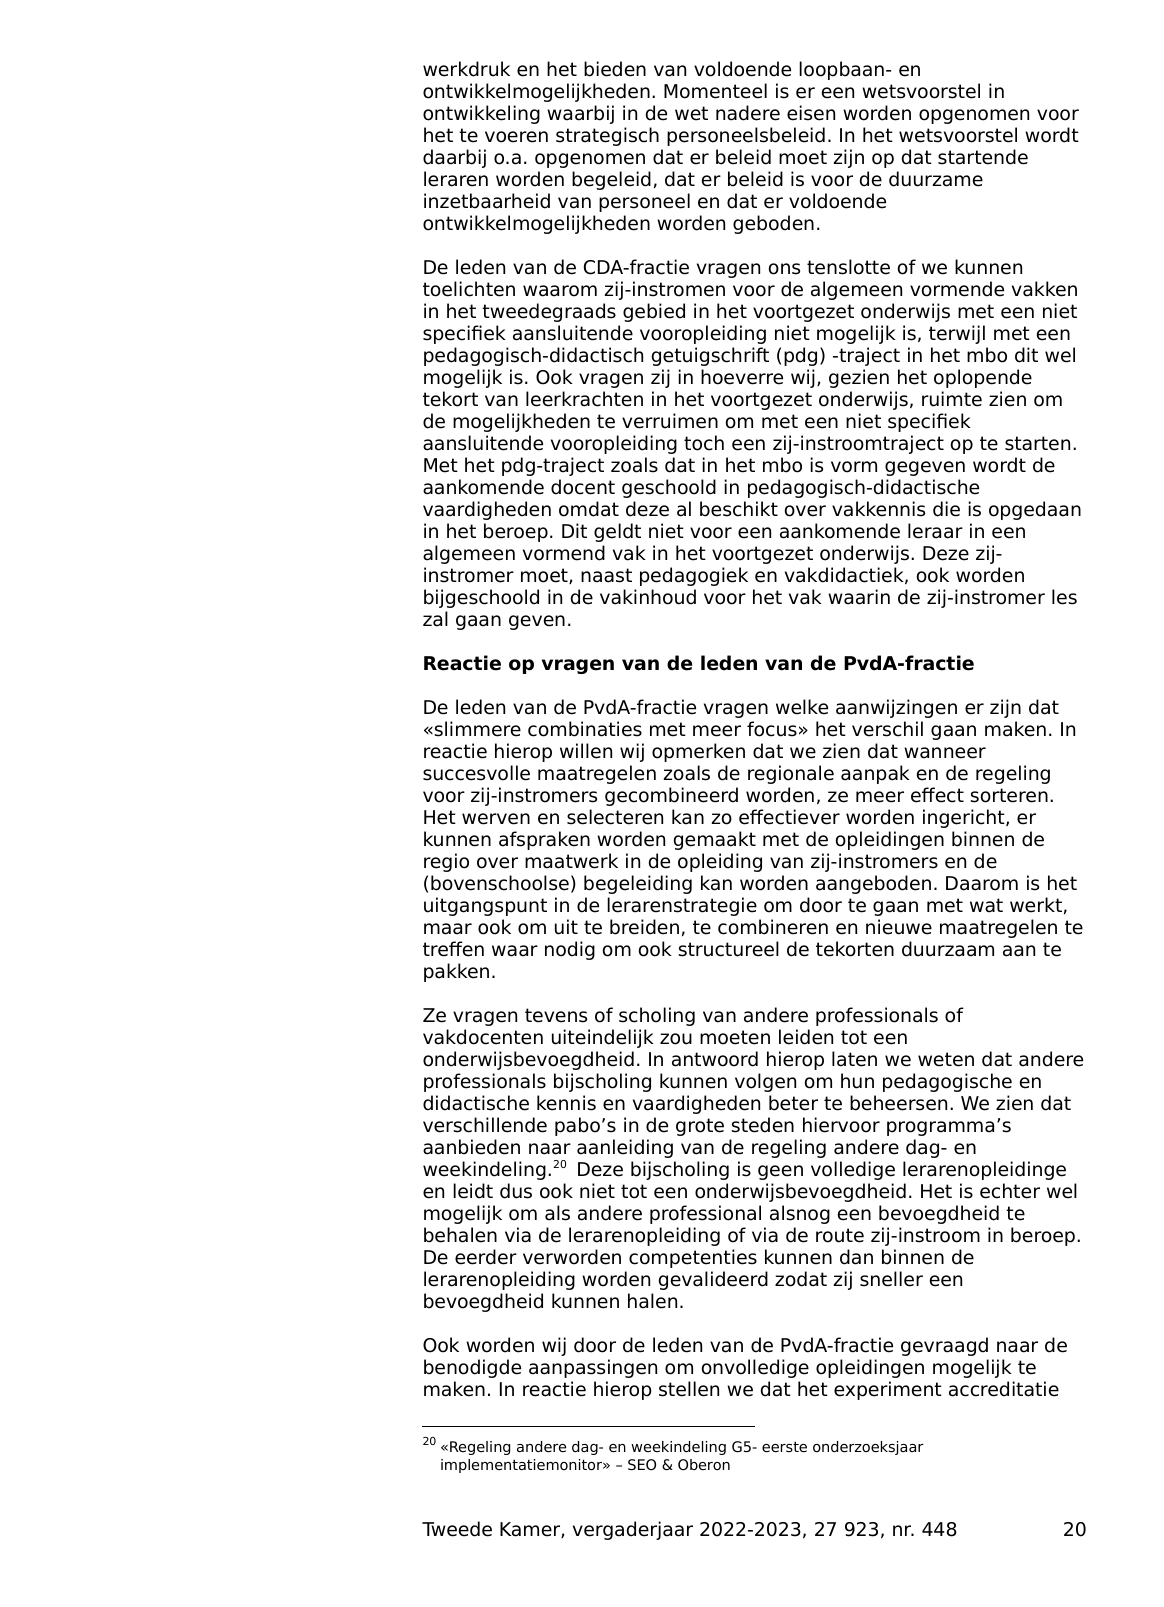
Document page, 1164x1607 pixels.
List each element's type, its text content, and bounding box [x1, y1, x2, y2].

text werkdruk en het bieden van voldoende loopbaan- en ontwikkelmogelijkheden. Momenteel is er een wetsvoorstel in ontwikkeling waarbij in de wet nadere eisen worden opgenomen voor het te voeren strategisch personeelsbeleid. In het wetsvoorstel wordt daarbij o.a. opgenomen dat er beleid moet zijn op dat startende leraren worden begeleid, dat er beleid is voor de duurzame inzetbaarheid van personeel en dat er voldoende ontwikkelmogelijkheden worden geboden. [422, 59, 1087, 235]
subtitle Reactie op vragen van de leden van de PvdA-fractie [422, 653, 1087, 675]
text Ze vragen tevens of scholing van andere professionals of vakdocenten uiteindelijk zou moeten leiden tot een onderwijsbevoegdheid. In antwoord hierop laten we weten dat andere professionals bijscholing kunnen volgen om hun pedagogische en didactische kennis en vaardigheden beter te beheersen. We zien dat verschillende pabo’s in de grote steden hiervoor programma’s aanbieden naar aanleiding van de regeling andere dag- en weekindeling. Deze bijscholing is geen volledige lerarenopleidinge en leidt dus ook niet tot een onderwijsbevoegdheid. Het is echter wel mogelijk om als andere professional alsnog een bevoegdheid te behalen via de lerarenopleiding of via de route zij-instroom in beroep. De eerder verworden competenties kunnen dan binnen de lerarenopleiding worden gevalideerd zodat zij sneller een bevoegdheid kunnen halen. [422, 1005, 1087, 1313]
text «Regeling andere dag- en weekindeling G5- eerste onderzoeksjaar implementatiemonitor» – SEO & Oberon [422, 1435, 1087, 1474]
text Ook worden wij door de leden van de PvdA-fractie gevraagd naar de benodigde aanpassingen om onvolledige opleidingen mogelijk te maken. In reactie hierop stellen we dat het experiment accreditatie [422, 1335, 1087, 1401]
text De leden van de PvdA-fractie vragen welke aanwijzingen er zijn dat «slimmere combinaties met meer focus» het verschil gaan maken. In reactie hierop willen wij opmerken dat we zien dat wanneer succesvolle maatregelen zoals de regionale aanpak en de regeling voor zij-instromers gecombineerd worden, ze meer effect sorteren. Het werven en selecteren kan zo effectiever worden ingericht, er kunnen afspraken worden gemaakt met de opleidingen binnen de regio over maatwerk in de opleiding van zij-instromers en de (bovenschoolse) begeleiding kan worden aangeboden. Daarom is het uitgangspunt in de lerarenstrategie om door te gaan met wat werkt, maar ook om uit te breiden, te combineren en nieuwe maatregelen te treffen waar nodig om ook structureel de tekorten duurzaam aan te pakken. [422, 697, 1087, 983]
text De leden van de CDA-fractie vragen ons tenslotte of we kunnen toelichten waarom zij-instromen voor de algemeen vormende vakken in het tweedegraads gebied in het voortgezet onderwijs met een niet specifiek aansluitende vooropleiding niet mogelijk is, terwijl met een pedagogisch-didactisch getuigschrift (pdg) -traject in het mbo dit wel mogelijk is. Ook vragen zij in hoeverre wij, gezien het oplopende tekort van leerkrachten in het voortgezet onderwijs, ruimte zien om de mogelijkheden te verruimen om met een niet specifiek aansluitende vooropleiding toch een zij-instroomtraject op te starten. Met het pdg-traject zoals dat in het mbo is vorm gegeven wordt de aankomende docent geschoold in pedagogisch-didactische vaardigheden omdat deze al beschikt over vakkennis die is opgedaan in het beroep. Dit geldt niet voor een aankomende leraar in een algemeen vormend vak in het voortgezet onderwijs. Deze zij-instromer moet, naast pedagogiek en vakdidactiek, ook worden bijgeschoold in de vakinhoud voor het vak waarin de zij-instromer les zal gaan geven. [422, 257, 1087, 631]
